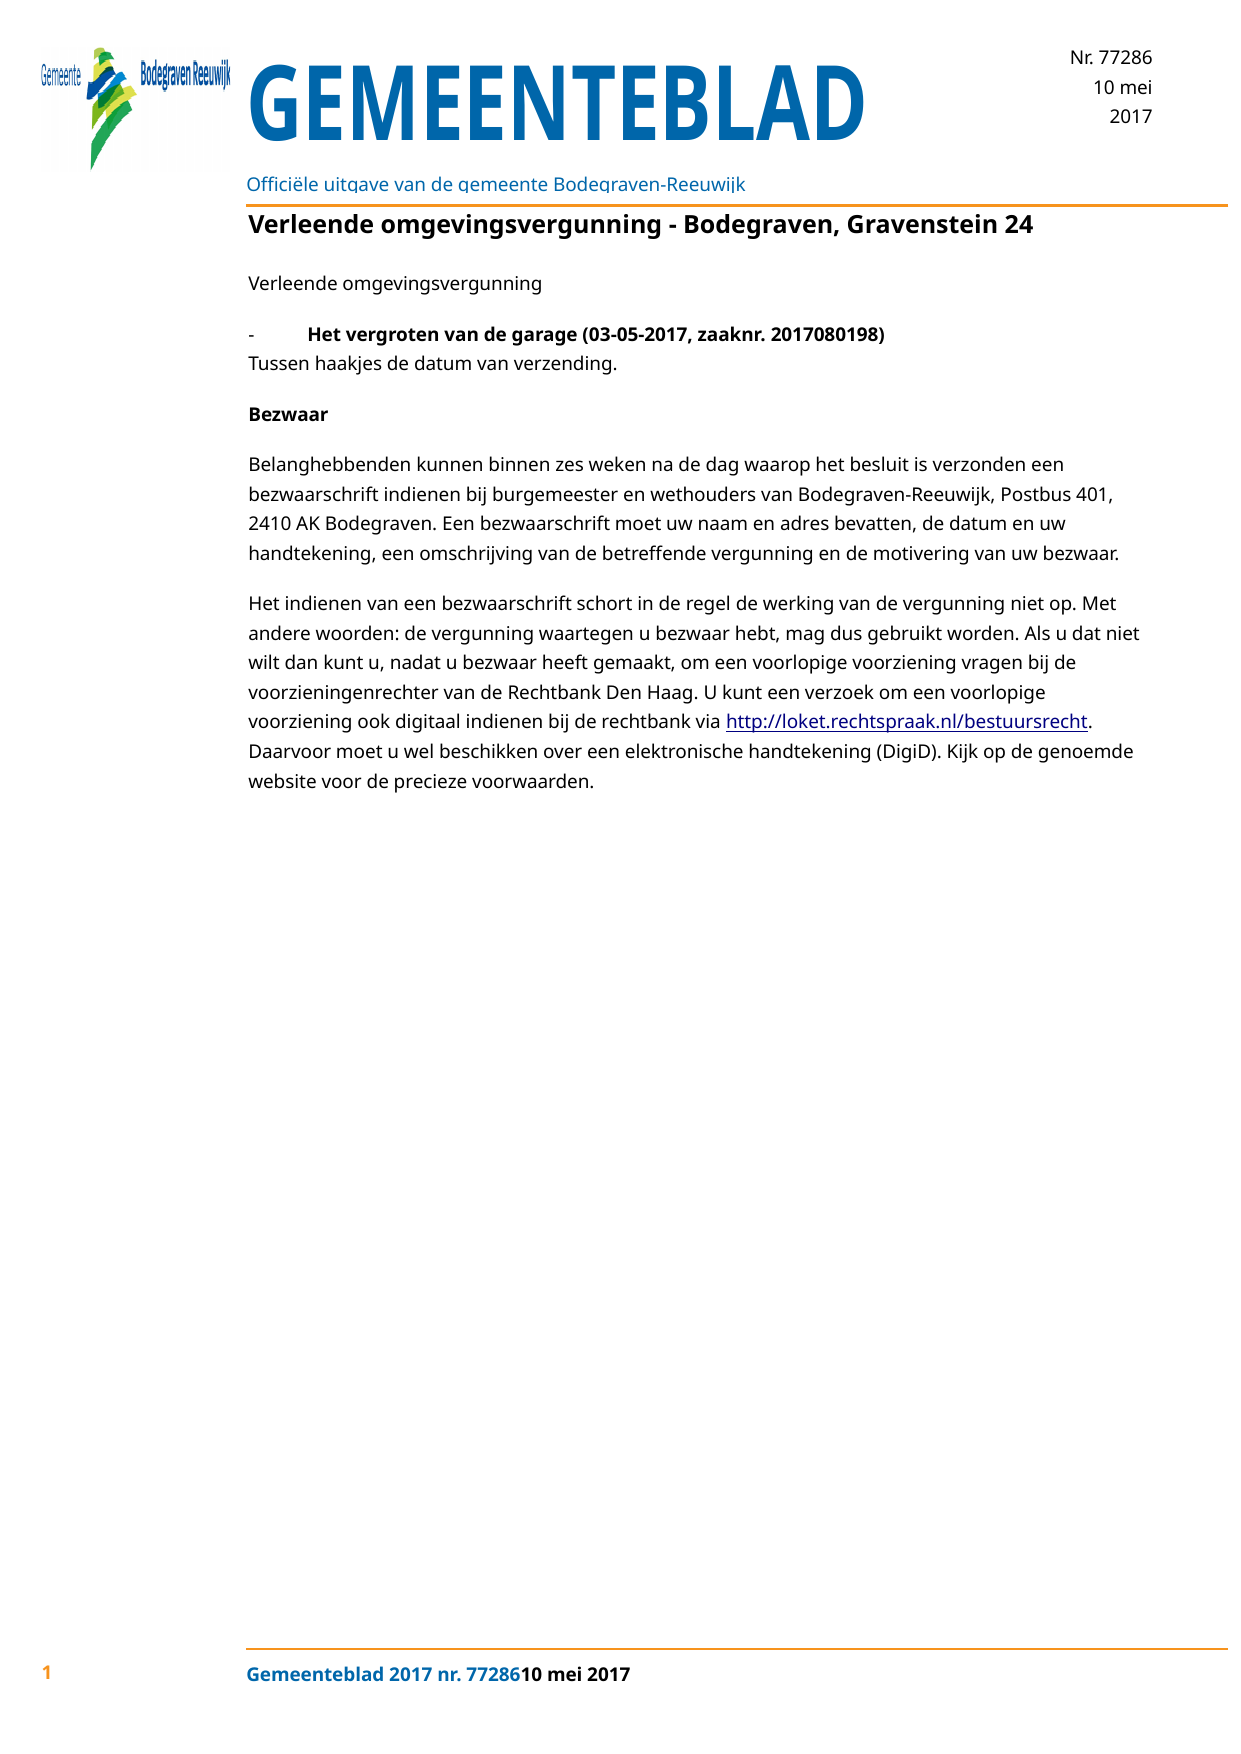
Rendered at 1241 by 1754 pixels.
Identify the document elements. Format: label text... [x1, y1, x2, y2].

text Verleende omgevingsvergunning - Bodegraven, Gravenstein 24 [248, 207, 1152, 241]
text Verleende omgevingsvergunning [248, 270, 1152, 296]
text Belanghebbenden kunnen binnen zes weken na de dag waarop het besluit is verzonden een bezwaarschrift indienen bij burgemeester en wethouders van Bodegraven-Reeuwijk, Postbus 401, 2410 AK Bodegraven. Een bezwaarschrift moet uw naam en adres bevatten, de datum en uw handtekening, een omschrijving van de betreffende vergunning en de motivering van uw bezwaar. [248, 451, 1152, 566]
picture [41, 47, 231, 172]
list Het vergroten van de garage (03‑05‑2017, zaaknr. 2017080198) [248, 321, 1152, 346]
text Tussen haakjes de datum van verzending. [248, 350, 1152, 376]
text Bezwaar [248, 401, 1152, 426]
text Het indienen van een bezwaarschrift schort in de regel de werking van de vergunning niet op. Met andere woorden: de vergunning waartegen u bezwaar hebt, mag dus gebruikt worden. Als u dat niet wilt dan kunt u, nadat u bezwaar heeft gemaakt, om een voorlopige voorziening vragen bij de voorzieningenrechter van de Rechtbank Den Haag. U kunt een verzoek om een voorlopige voorziening ook digitaal indienen bij de rechtbank via http://loket.rechtspraak.nl/bestuursrecht. Daarvoor moet u wel beschikken over een elektronische handtekening (DigiD). Kijk op de genoemde website voor de precieze voorwaarden. [248, 590, 1152, 793]
